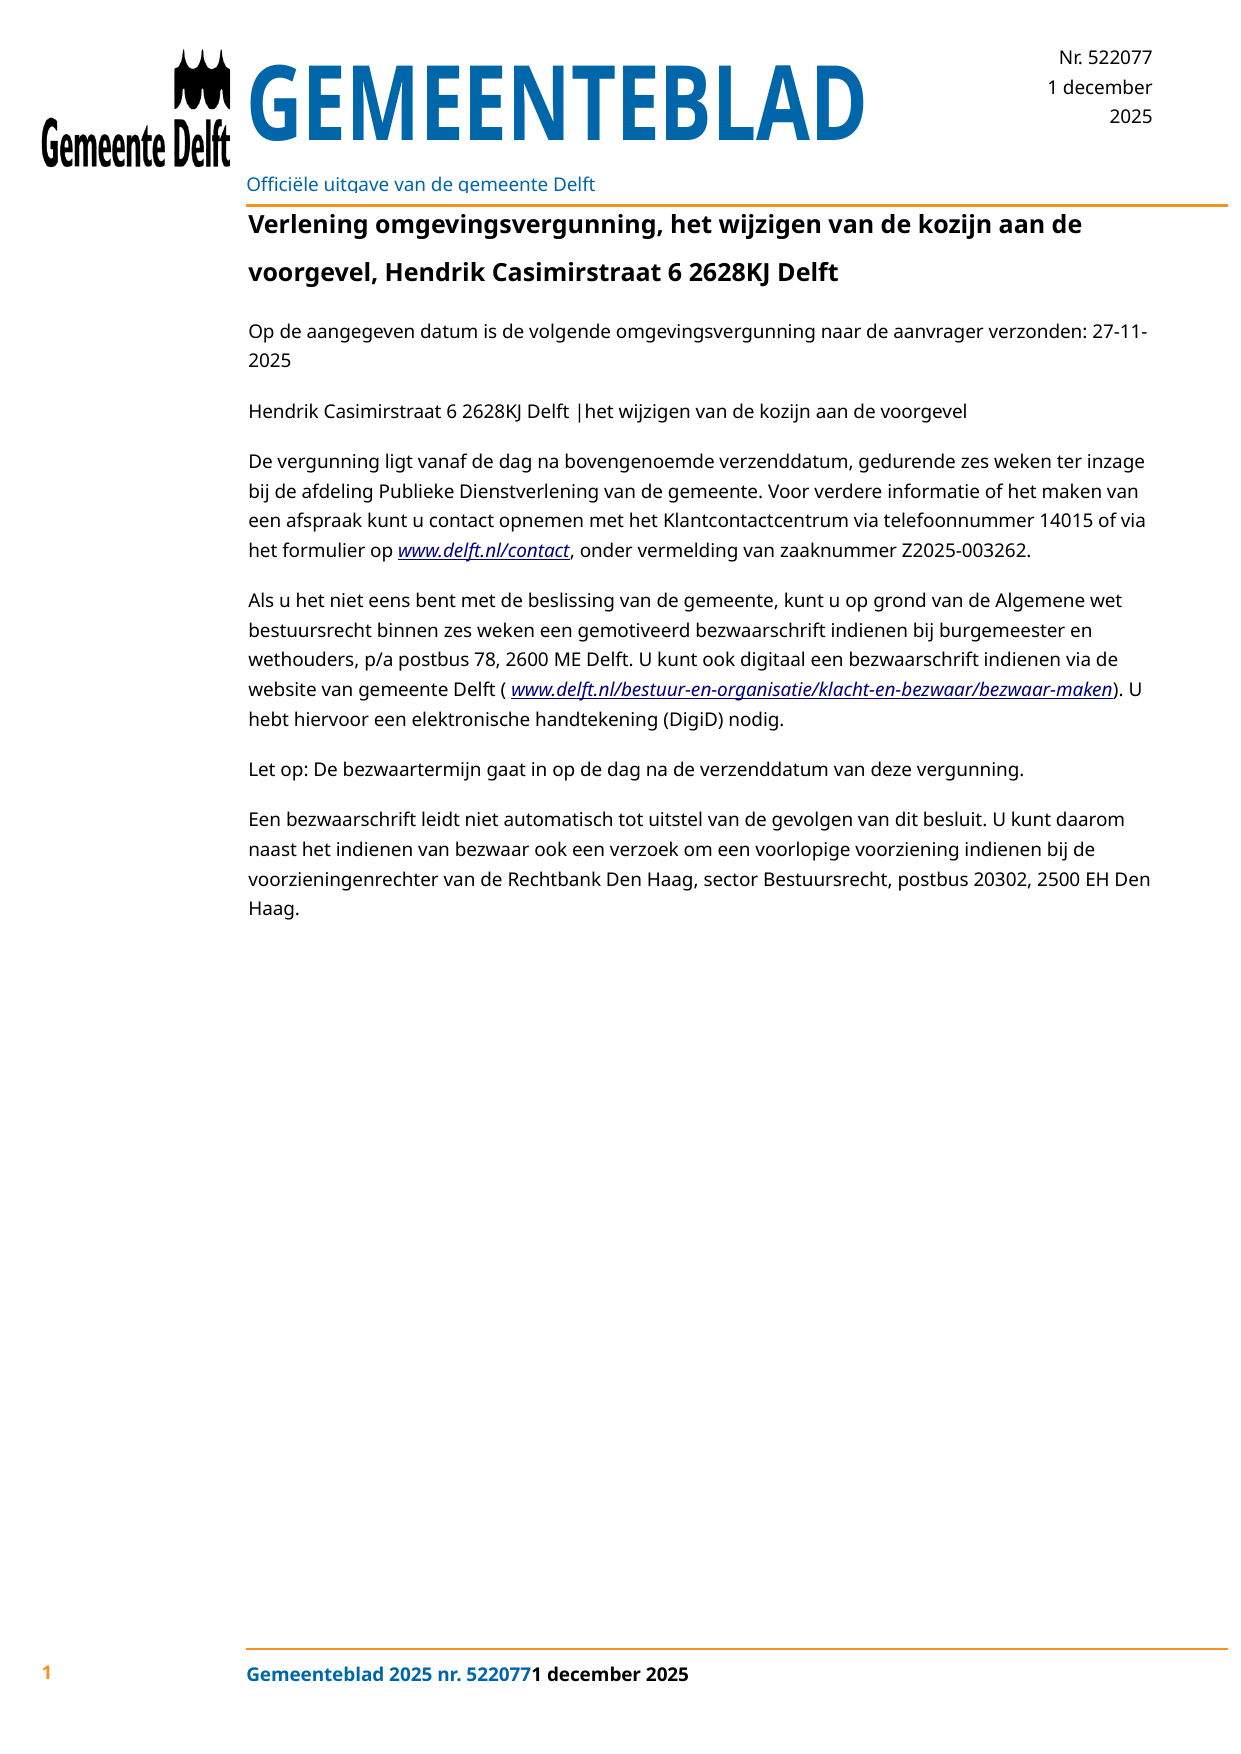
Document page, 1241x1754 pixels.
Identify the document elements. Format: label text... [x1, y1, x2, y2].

text Hendrik Casimirstraat 6 2628KJ Delft |het wijzigen van de kozijn aan de voorgevel [248, 398, 1152, 424]
text De vergunning ligt vanaf de dag na bovengenoemde verzenddatum, gedurende zes weken ter inzage bij de afdeling Publieke Dienstverlening van de gemeente. Voor verdere informatie of het maken van een afspraak kunt u contact opnemen met het Klantcontactcentrum via telefoonnummer 14015 of via het formulier op www.delft.nl/contact, onder vermelding van zaaknummer Z2025-003262. [248, 448, 1152, 563]
text Op de aangegeven datum is de volgende omgevingsvergunning naar de aanvrager verzonden: 27-11-2025 [248, 318, 1152, 373]
text Een bezwaarschrift leidt niet automatisch tot uitstel van de gevolgen van dit besluit. U kunt daarom naast het indienen van bezwaar ook een verzoek om een voorlopige voorziening indienen bij de voorzieningenrechter van de Rechtbank Den Haag, sector Bestuursrecht, postbus 20302, 2500 EH Den Haag. [248, 807, 1152, 921]
picture [41, 47, 231, 172]
text Let op: De bezwaartermijn gaat in op de dag na de verzenddatum van deze vergunning. [248, 756, 1152, 782]
text Als u het niet eens bent met de beslissing van de gemeente, kunt u op grond van de Algemene wet bestuursrecht binnen zes weken een gemotiveerd bezwaarschrift indienen bij burgemeester en wethouders, p/a postbus 78, 2600 ME Delft. U kunt ook digitaal een bezwaarschrift indienen via de website van gemeente Delft ( www.delft.nl/bestuur-en-organisatie/klacht-en-bezwaar/bezwaar-maken). U hebt hiervoor een elektronische handtekening (DigiD) nodig. [248, 587, 1152, 732]
text Verlening omgevingsvergunning, het wijzigen van de kozijn aan de voorgevel, Hendrik Casimirstraat 6 2628KJ Delft [248, 207, 1152, 288]
